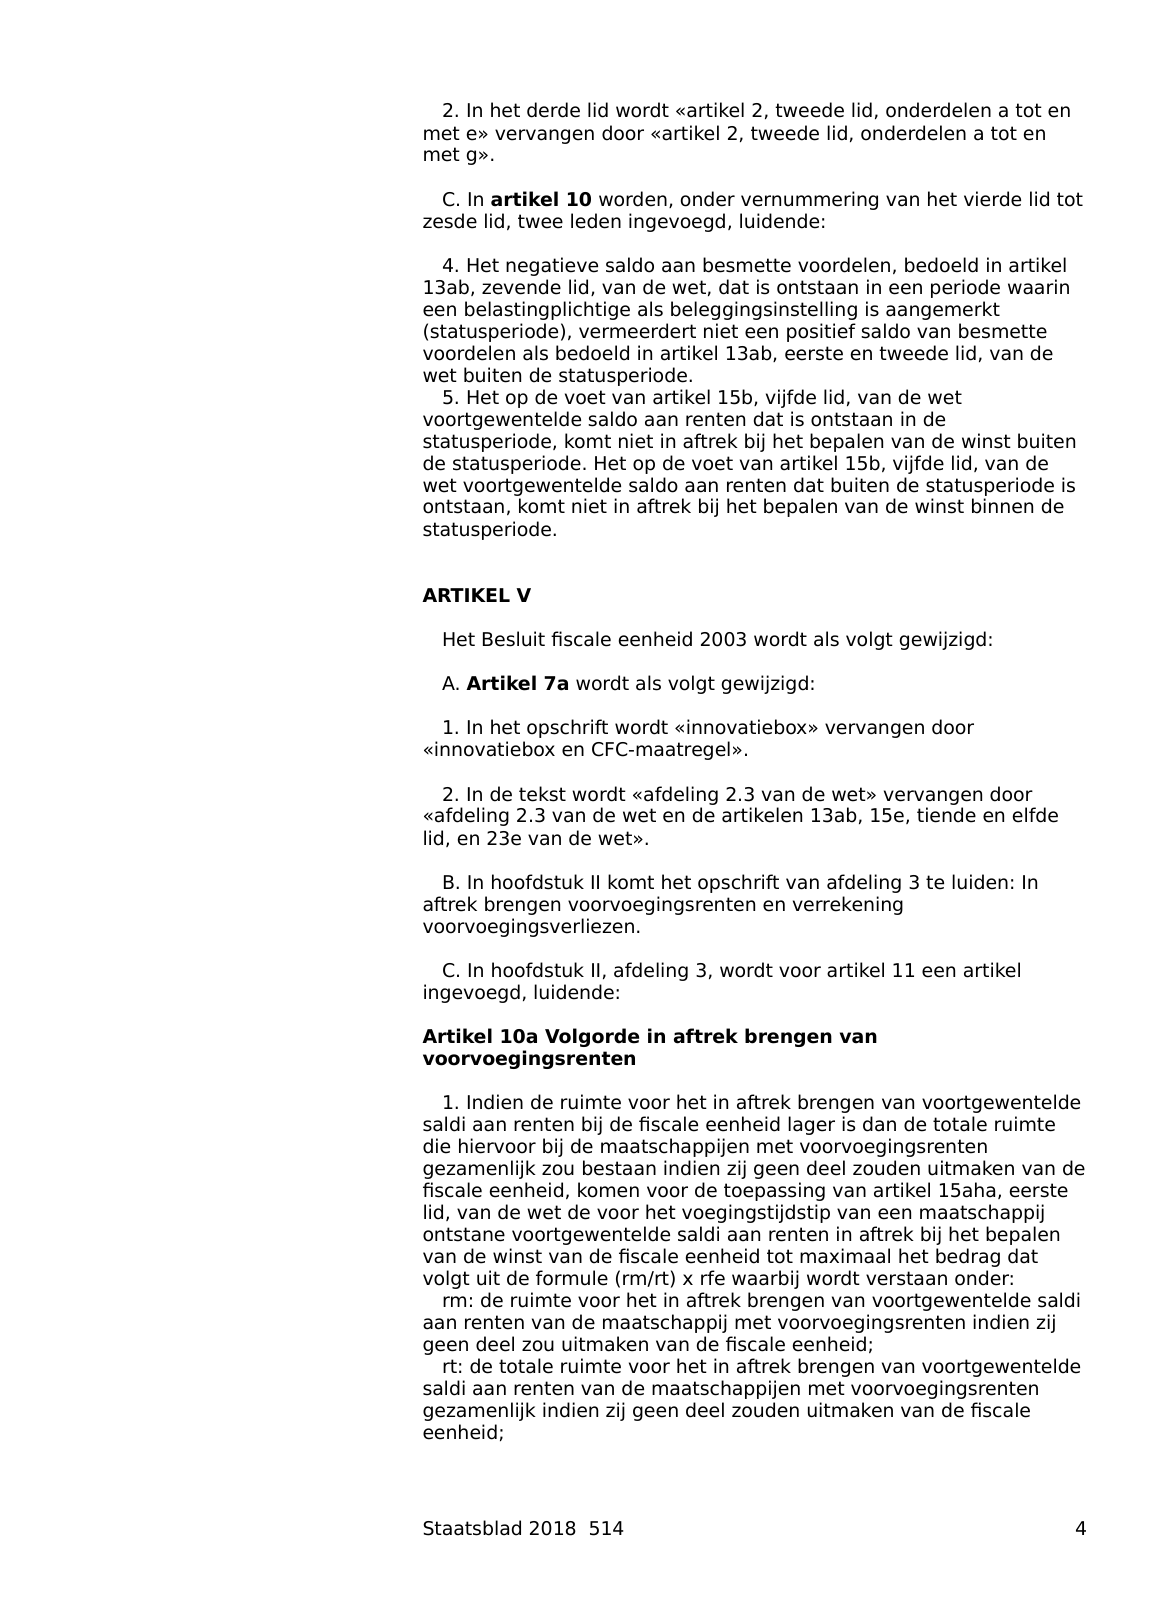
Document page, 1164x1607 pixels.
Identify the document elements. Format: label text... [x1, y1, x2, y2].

text 4. Het negatieve saldo aan besmette voordelen, bedoeld in artikel 13ab, zevende lid, van de wet, dat is ontstaan in een periode waarin een belastingplichtige als beleggingsinstelling is aangemerkt (statusperiode), vermeerdert niet een positief saldo van besmette voordelen als bedoeld in artikel 13ab, eerste en tweede lid, van de wet buiten de statusperiode. [422, 255, 1087, 387]
text 1. In het opschrift wordt «innovatiebox» vervangen door «innovatiebox en CFC-maatregel». [422, 717, 1087, 761]
text C. In artikel 10 worden, onder vernummering van het vierde lid tot zesde lid, twee leden ingevoegd, luidende: [422, 188, 1087, 232]
subtitle Artikel 10a Volgorde in aftrek brengen van voorvoegingsrenten [422, 1026, 1087, 1070]
text 1. Indien de ruimte voor het in aftrek brengen van voortgewentelde saldi aan renten bij de fiscale eenheid lager is dan de totale ruimte die hiervoor bij de maatschappijen met voorvoegingsrenten gezamenlijk zou bestaan indien zij geen deel zouden uitmaken van de fiscale eenheid, komen voor de toepassing van artikel 15aha, eerste lid, van de wet de voor het voegingstijdstip van een maatschappij ontstane voortgewentelde saldi aan renten in aftrek bij het bepalen van de winst van de fiscale eenheid tot maximaal het bedrag dat volgt uit de formule (rm/rt) x rfe waarbij wordt verstaan onder: [422, 1092, 1087, 1290]
text 2. In het derde lid wordt «artikel 2, tweede lid, onderdelen a tot en met e» vervangen door «artikel 2, tweede lid, onderdelen a tot en met g». [422, 100, 1087, 166]
text A. Artikel 7a wordt als volgt gewijzigd: [422, 673, 1087, 695]
text 5. Het op de voet van artikel 15b, vijfde lid, van de wet voortgewentelde saldo aan renten dat is ontstaan in de statusperiode, komt niet in aftrek bij het bepalen van de winst buiten de statusperiode. Het op de voet van artikel 15b, vijfde lid, van de wet voortgewentelde saldo aan renten dat buiten de statusperiode is ontstaan, komt niet in aftrek bij het bepalen van de winst binnen de statusperiode. [422, 387, 1087, 540]
text B. In hoofdstuk II komt het opschrift van afdeling 3 te luiden: In aftrek brengen voorvoegingsrenten en verrekening voorvoegingsverliezen. [422, 872, 1087, 937]
subtitle ARTIKEL V [422, 585, 1087, 607]
text 2. In de tekst wordt «afdeling 2.3 van de wet» vervangen door «afdeling 2.3 van de wet en de artikelen 13ab, 15e, tiende en elfde lid, en 23e van de wet». [422, 783, 1087, 849]
text rt: de totale ruimte voor het in aftrek brengen van voortgewentelde saldi aan renten van de maatschappijen met voorvoegingsrenten gezamenlijk indien zij geen deel zouden uitmaken van de fiscale eenheid; [422, 1356, 1087, 1444]
text Het Besluit fiscale eenheid 2003 wordt als volgt gewijzigd: [422, 629, 1087, 651]
text C. In hoofdstuk II, afdeling 3, wordt voor artikel 11 een artikel ingevoegd, luidende: [422, 960, 1087, 1004]
text rm: de ruimte voor het in aftrek brengen van voortgewentelde saldi aan renten van de maatschappij met voorvoegingsrenten indien zij geen deel zou uitmaken van de fiscale eenheid; [422, 1290, 1087, 1356]
